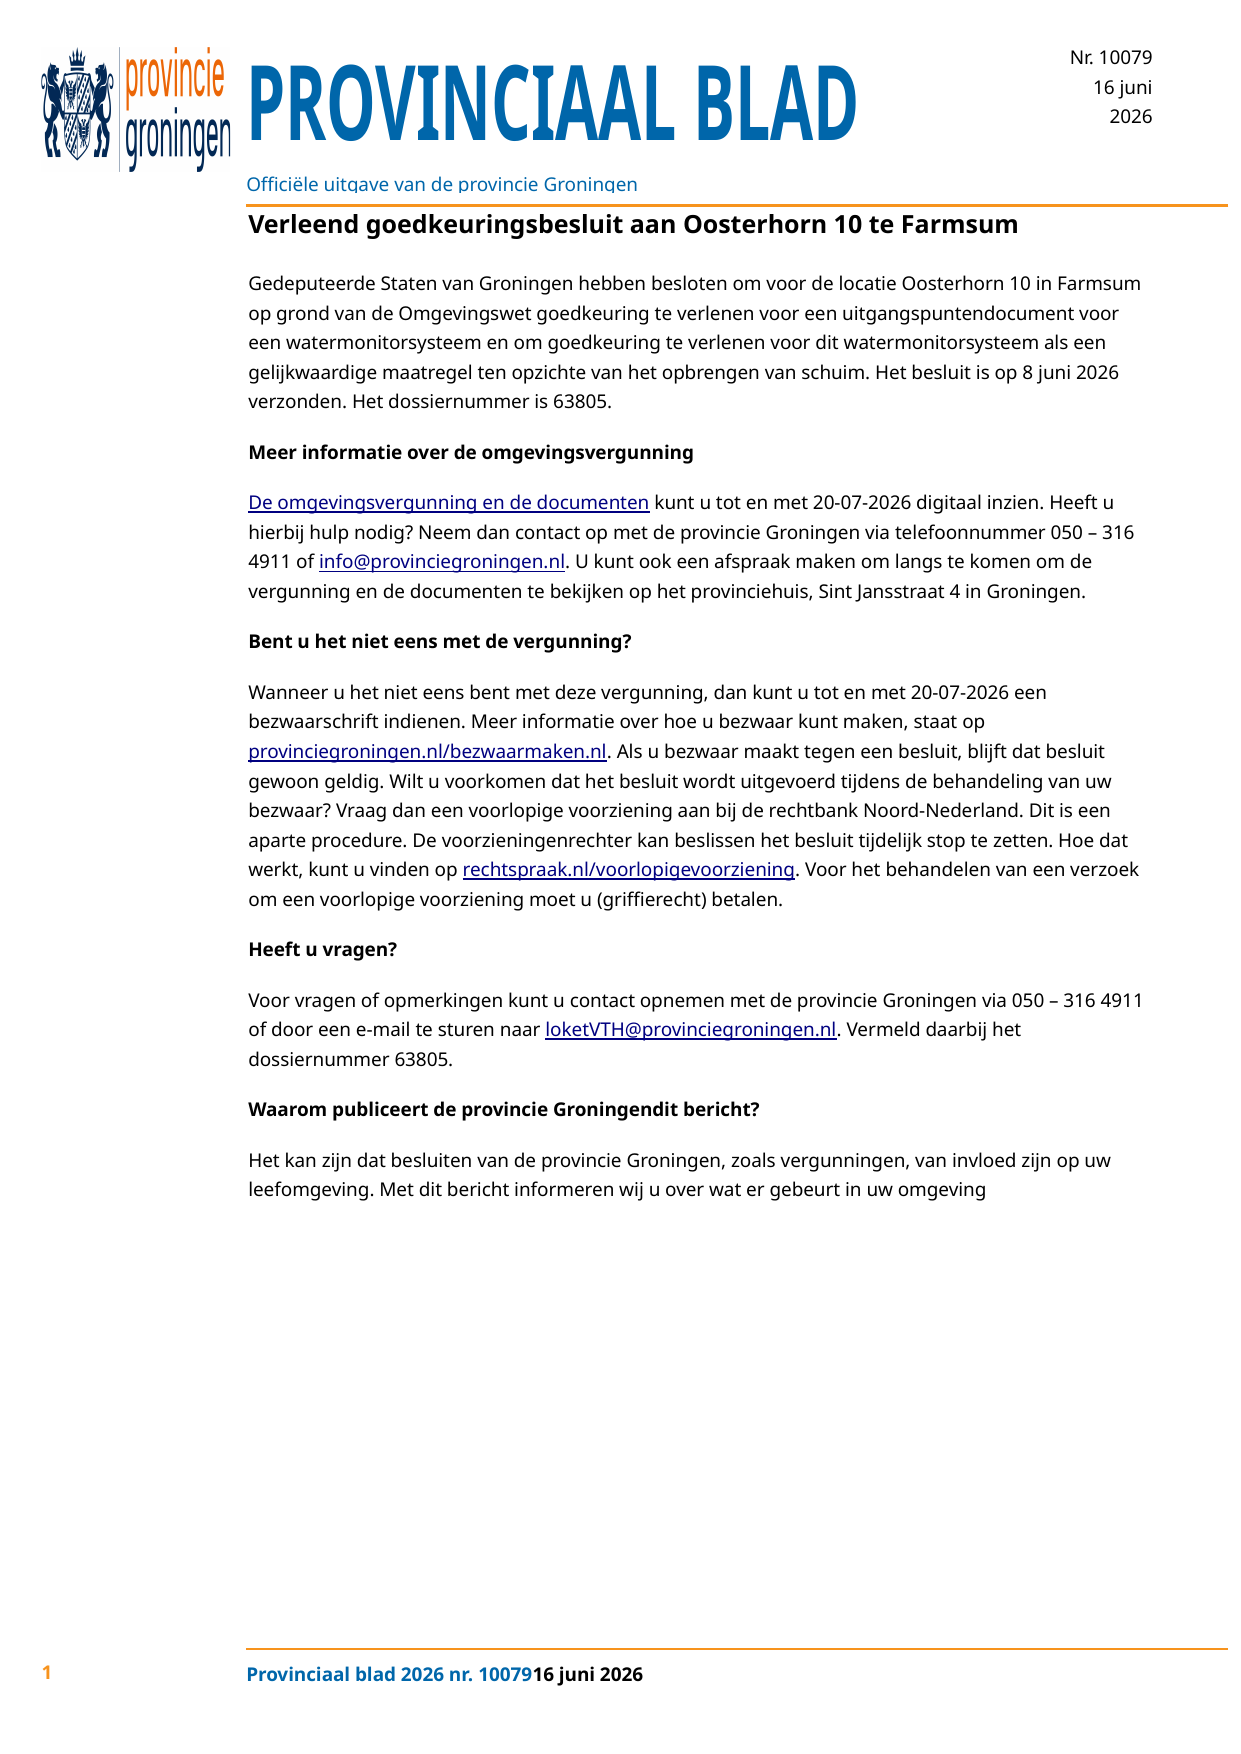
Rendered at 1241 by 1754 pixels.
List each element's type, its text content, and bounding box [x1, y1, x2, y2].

text Heeft u vragen? [248, 937, 1152, 962]
text Het kan zijn dat besluiten van de provincie Groningen, zoals vergunningen, van invloed zijn op uw leefomgeving. Met dit bericht informeren wij u over wat er gebeurt in uw omgeving [248, 1147, 1152, 1202]
text De omgevingsvergunning en de documenten kunt u tot en met 20-07-2026 digitaal inzien. Heeft u hierbij hulp nodig? Neem dan contact op met de provincie Groningen via telefoonnummer 050 – 316 4911 of info@provinciegroningen.nl. U kunt ook een afspraak maken om langs te komen om de vergunning en de documenten te bekijken op het provinciehuis, Sint Jansstraat 4 in Groningen. [248, 489, 1152, 604]
text Waarom publiceert de provincie Groningendit bericht? [248, 1097, 1152, 1122]
text Verleend goedkeuringsbesluit aan Oosterhorn 10 te Farmsum [248, 207, 1152, 241]
text Voor vragen of opmerkingen kunt u contact opnemen met de provincie Groningen via 050 – 316 4911 of door een e-mail te sturen naar loketVTH@provinciegroningen.nl. Vermeld daarbij het dossiernummer 63805. [248, 987, 1152, 1072]
text Gedeputeerde Staten van Groningen hebben besloten om voor de locatie Oosterhorn 10 in Farmsum op grond van de Omgevingswet goedkeuring te verlenen voor een uitgangspuntendocument voor een watermonitorsysteem en om goedkeuring te verlenen voor dit watermonitorsysteem als een gelijkwaardige maatregel ten opzichte van het opbrengen van schuim. Het besluit is op 8 juni 2026 verzonden. Het dossiernummer is 63805. [248, 270, 1152, 414]
text Wanneer u het niet eens bent met deze vergunning, dan kunt u tot en met 20-07-2026 een bezwaarschrift indienen. Meer informatie over hoe u bezwaar kunt maken, staat op provinciegroningen.nl/bezwaarmaken.nl. Als u bezwaar maakt tegen een besluit, blijft dat besluit gewoon geldig. Wilt u voorkomen dat het besluit wordt uitgevoerd tijdens de behandeling van uw bezwaar? Vraag dan een voorlopige voorziening aan bij de rechtbank Noord-Nederland. Dit is een aparte procedure. De voorzieningenrechter kan beslissen het besluit tijdelijk stop te zetten. Hoe dat werkt, kunt u vinden op rechtspraak.nl/voorlopigevoorziening. Voor het behandelen van een verzoek om een voorlopige voorziening moet u (griffierecht) betalen. [248, 679, 1152, 912]
picture [41, 47, 231, 172]
text Meer informatie over de omgevingsvergunning [248, 439, 1152, 465]
text Bent u het niet eens met de vergunning? [248, 629, 1152, 654]
